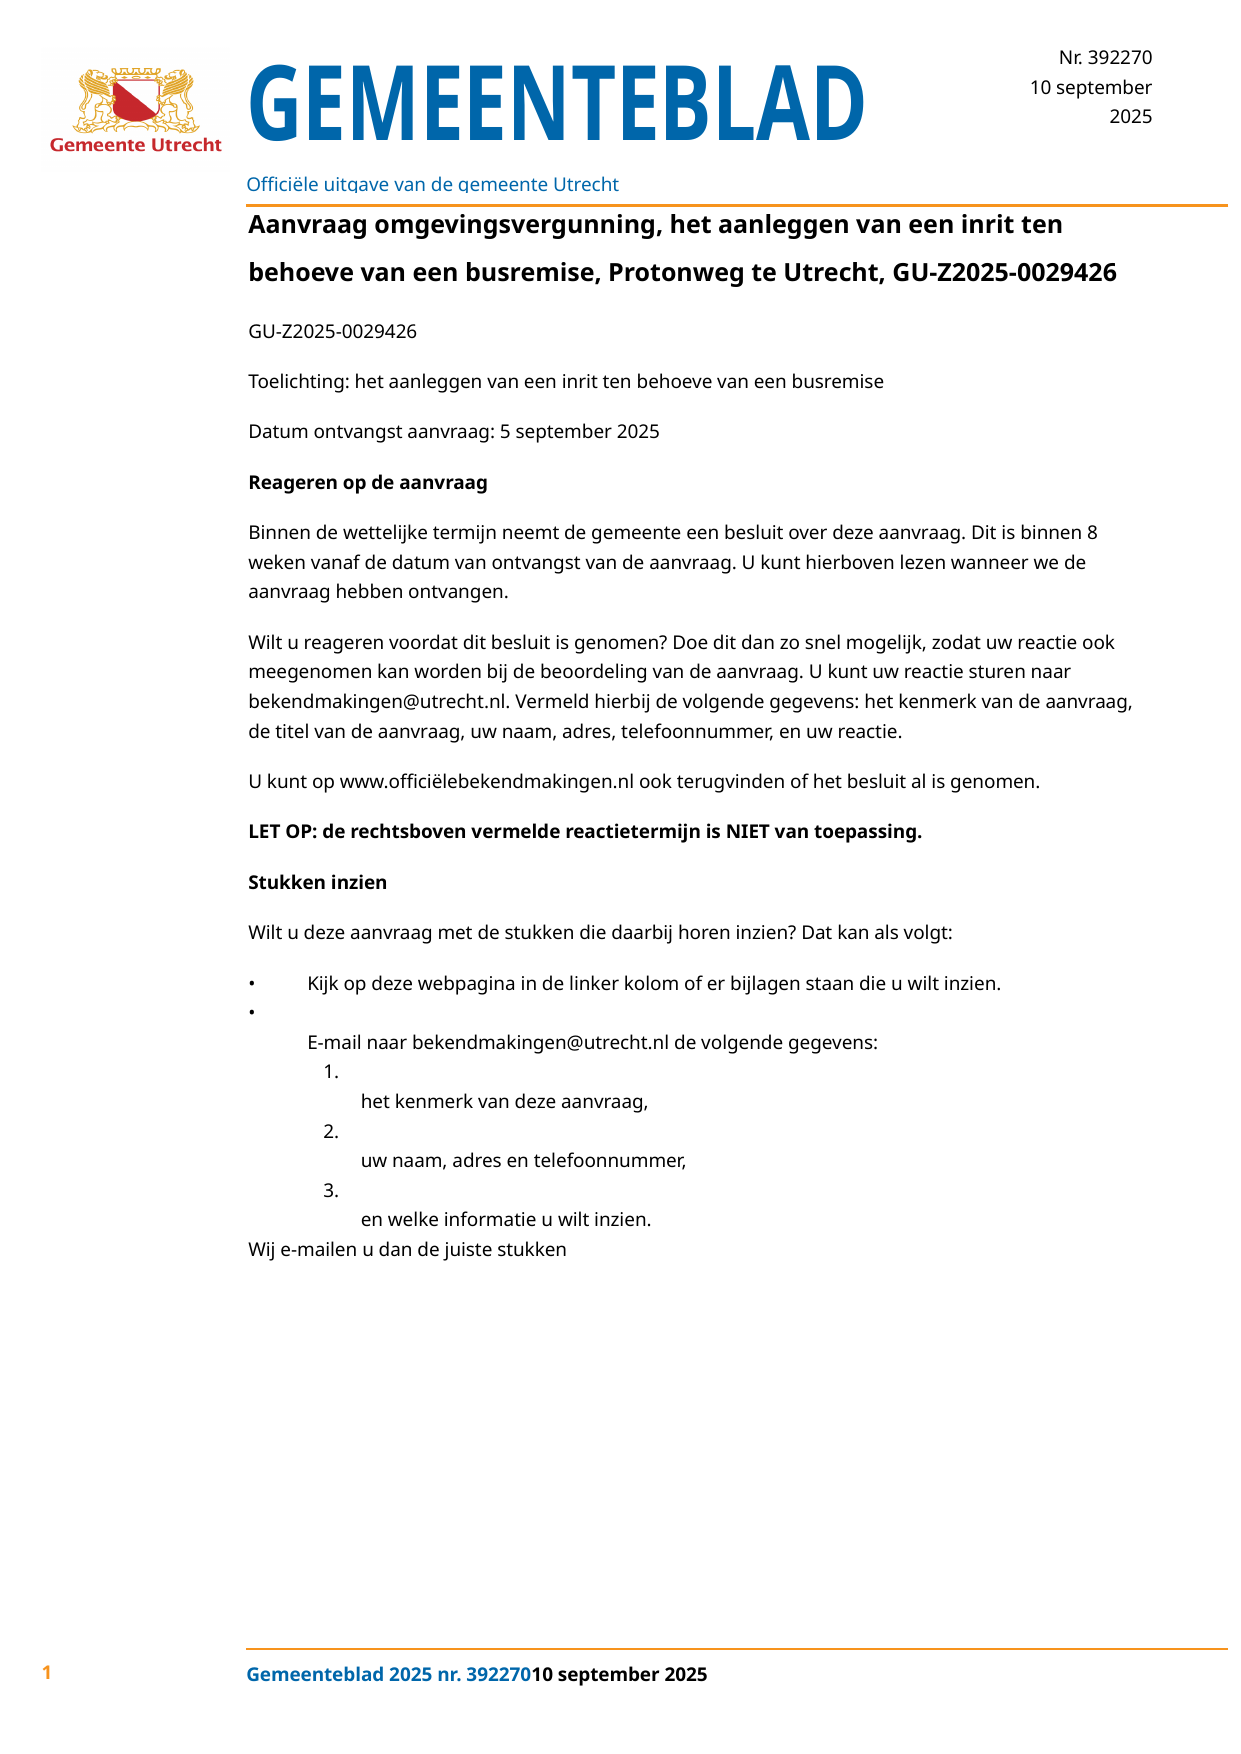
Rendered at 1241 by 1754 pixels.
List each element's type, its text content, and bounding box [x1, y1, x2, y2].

text Datum ontvangst aanvraag: 5 september 2025 [248, 419, 1152, 444]
text Binnen de wettelijke termijn neemt de gemeente een besluit over deze aanvraag. Dit is binnen 8 weken vanaf de datum van ontvangst van de aanvraag. U kunt hierboven lezen wanneer we de aanvraag hebben ontvangen. [248, 519, 1152, 604]
text Toelichting: het aanleggen van een inrit ten behoeve van een busremise [248, 368, 1152, 394]
text Aanvraag omgevingsvergunning, het aanleggen van een inrit ten behoeve van een busremise, Protonweg te Utrecht, GU-Z2025-0029426 [248, 207, 1152, 288]
text Stukken inzien [248, 869, 1152, 895]
text Reageren op de aanvraag [248, 469, 1152, 495]
text Wij e-mailen u dan de juiste stukken [248, 1236, 1152, 1262]
text Wilt u deze aanvraag met de stukken die daarbij horen inzien? Dat kan als volgt: [248, 919, 1152, 945]
list en welke informatie u wilt inzien. [323, 1207, 1152, 1232]
text Wilt u reageren voordat dit besluit is genomen? Doe dit dan zo snel mogelijk, zodat uw reactie ook meegenomen kan worden bij de beoordeling van de aanvraag. U kunt uw reactie sturen naar bekendmakingen@utrecht.nl. Vermeld hierbij de volgende gegevens: het kenmerk van de aanvraag, de titel van de aanvraag, uw naam, adres, telefoonnummer, en uw reactie. [248, 629, 1152, 744]
text U kunt op www.officiëlebekendmakingen.nl ook terugvinden of het besluit al is genomen. [248, 768, 1152, 794]
list Kijk op deze webpagina in de linker kolom of er bijlagen staan die u wilt inzien. [248, 970, 1152, 996]
list het kenmerk van deze aanvraag, [323, 1088, 1152, 1114]
picture [41, 47, 231, 172]
text GU-Z2025-0029426 [248, 318, 1152, 344]
text LET OP: de rechtsboven vermelde reactietermijn is NIET van toepassing. [248, 819, 1152, 844]
list E-mail naar bekendmakingen@utrecht.nl de volgende gegevens: [248, 1029, 1152, 1055]
list uw naam, adres en telefoonnummer, [323, 1147, 1152, 1173]
